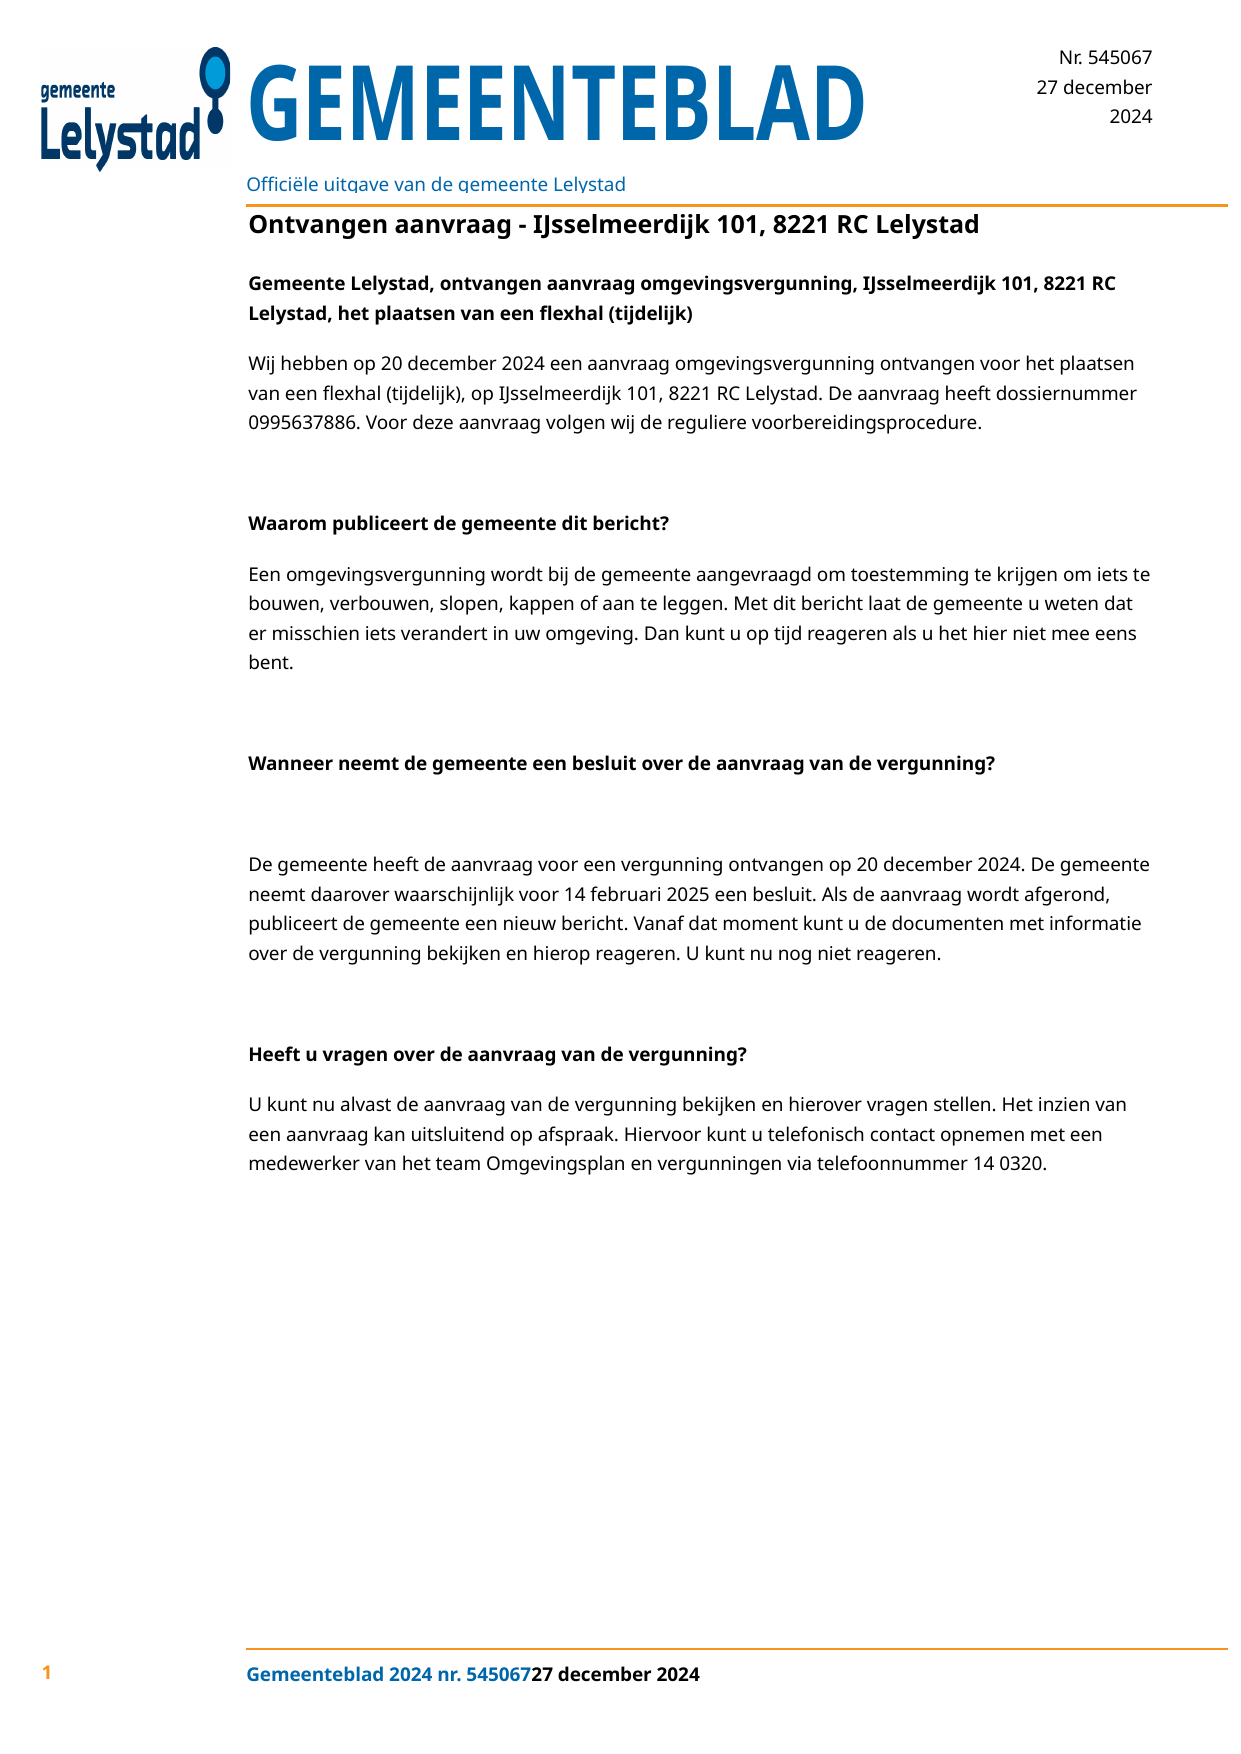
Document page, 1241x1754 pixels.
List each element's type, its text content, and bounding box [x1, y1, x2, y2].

text Een omgevingsvergunning wordt bij de gemeente aangevraagd om toestemming te krijgen om iets te bouwen, verbouwen, slopen, kappen of aan te leggen. Met dit bericht laat de gemeente u weten dat er misschien iets verandert in uw omgeving. Dan kunt u op tijd reageren als u het hier niet mee eens bent. [248, 561, 1152, 675]
text Waarom publiceert de gemeente dit bericht? [248, 510, 1152, 536]
text Heeft u vragen over de aanvraag van de vergunning? [248, 1041, 1152, 1066]
text Ontvangen aanvraag - IJsselmeerdijk 101, 8221 RC Lelystad [248, 207, 1152, 241]
text Gemeente Lelystad, ontvangen aanvraag omgevingsvergunning, IJsselmeerdijk 101, 8221 RC Lelystad, het plaatsen van een flexhal (tijdelijk) [248, 270, 1152, 326]
text Wanneer neemt de gemeente een besluit over de aanvraag van de vergunning? [248, 750, 1152, 776]
text U kunt nu alvast de aanvraag van de vergunning bekijken en hierover vragen stellen. Het inzien van een aanvraag kan uitsluitend op afspraak. Hiervoor kunt u telefonisch contact opnemen met een medewerker van het team Omgevingsplan en vergunningen via telefoonnummer 14 0320. [248, 1091, 1152, 1176]
text De gemeente heeft de aanvraag voor een vergunning ontvangen op 20 december 2024. De gemeente neemt daarover waarschijnlijk voor 14 februari 2025 een besluit. Als de aanvraag wordt afgerond, publiceert de gemeente een nieuw bericht. Vanaf dat moment kunt u de documenten met informatie over de vergunning bekijken en hierop reageren. U kunt nu nog niet reageren. [248, 851, 1152, 966]
text Wij hebben op 20 december 2024 een aanvraag omgevingsvergunning ontvangen voor het plaatsen van een flexhal (tijdelijk), op IJsselmeerdijk 101, 8221 RC Lelystad. De aanvraag heeft dossiernummer 0995637886. Voor deze aanvraag volgen wij de reguliere voorbereidingsprocedure. [248, 350, 1152, 435]
picture [41, 47, 231, 172]
